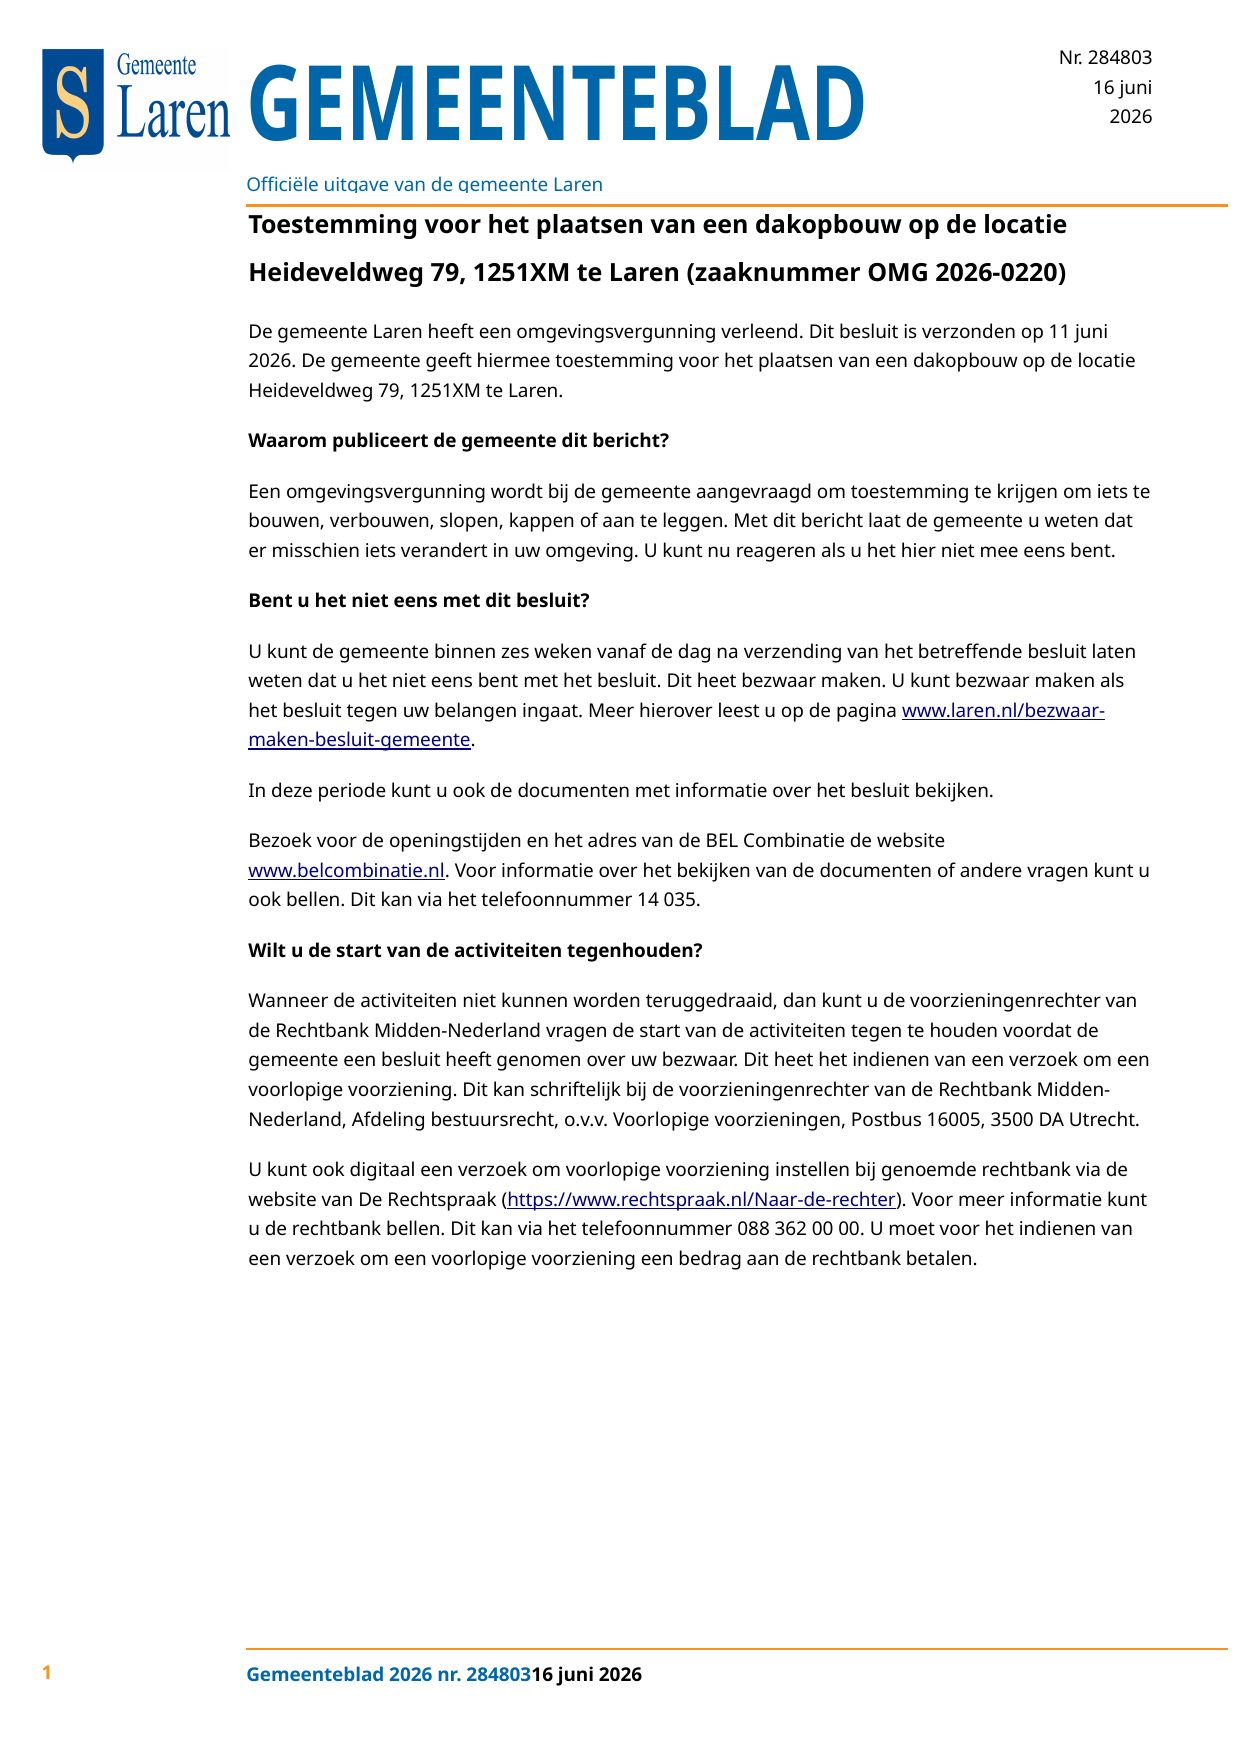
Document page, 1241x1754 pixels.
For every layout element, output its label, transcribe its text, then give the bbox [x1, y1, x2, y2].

text Bezoek voor de openingstijden en het adres van de BEL Combinatie de website www.belcombinatie.nl. Voor informatie over het bekijken van de documenten of andere vragen kunt u ook bellen. Dit kan via het telefoonnummer 14 035. [248, 827, 1152, 912]
text Bent u het niet eens met dit besluit? [248, 587, 1152, 613]
text Een omgevingsvergunning wordt bij de gemeente aangevraagd om toestemming te krijgen om iets te bouwen, verbouwen, slopen, kappen of aan te leggen. Met dit bericht laat de gemeente u weten dat er misschien iets verandert in uw omgeving. U kunt nu reageren als u het hier niet mee eens bent. [248, 478, 1152, 563]
text Wilt u de start van de activiteiten tegenhouden? [248, 937, 1152, 963]
text In deze periode kunt u ook de documenten met informatie over het besluit bekijken. [248, 777, 1152, 803]
text Wanneer de activiteiten niet kunnen worden teruggedraaid, dan kunt u de voorzieningenrechter van de Rechtbank Midden-Nederland vragen de start van de activiteiten tegen te houden voordat de gemeente een besluit heeft genomen over uw bezwaar. Dit heet het indienen van een verzoek om een voorlopige voorziening. Dit kan schriftelijk bij de voorzieningenrechter van de Rechtbank Midden-Nederland, Afdeling bestuursrecht, o.v.v. Voorlopige voorzieningen, Postbus 16005, 3500 DA Utrecht. [248, 987, 1152, 1132]
text Toestemming voor het plaatsen van een dakopbouw op de locatie Heideveldweg 79, 1251XM te Laren (zaaknummer OMG 2026-0220) [248, 207, 1152, 288]
text Waarom publiceert de gemeente dit bericht? [248, 427, 1152, 453]
picture [41, 47, 231, 172]
text De gemeente Laren heeft een omgevingsvergunning verleend. Dit besluit is verzonden op 11 juni 2026. De gemeente geeft hiermee toestemming voor het plaatsen van een dakopbouw op de locatie Heideveldweg 79, 1251XM te Laren. [248, 318, 1152, 403]
text U kunt ook digitaal een verzoek om voorlopige voorziening instellen bij genoemde rechtbank via de website van De Rechtspraak (https://www.rechtspraak.nl/Naar-de-rechter). Voor meer informatie kunt u de rechtbank bellen. Dit kan via het telefoonnummer 088 362 00 00. U moet voor het indienen van een verzoek om een voorlopige voorziening een bedrag aan de rechtbank betalen. [248, 1156, 1152, 1271]
text U kunt de gemeente binnen zes weken vanaf de dag na verzending van het betreffende besluit laten weten dat u het niet eens bent met het besluit. Dit heet bezwaar maken. U kunt bezwaar maken als het besluit tegen uw belangen ingaat. Meer hierover leest u op de pagina www.laren.nl/bezwaar-maken-besluit-gemeente. [248, 638, 1152, 752]
